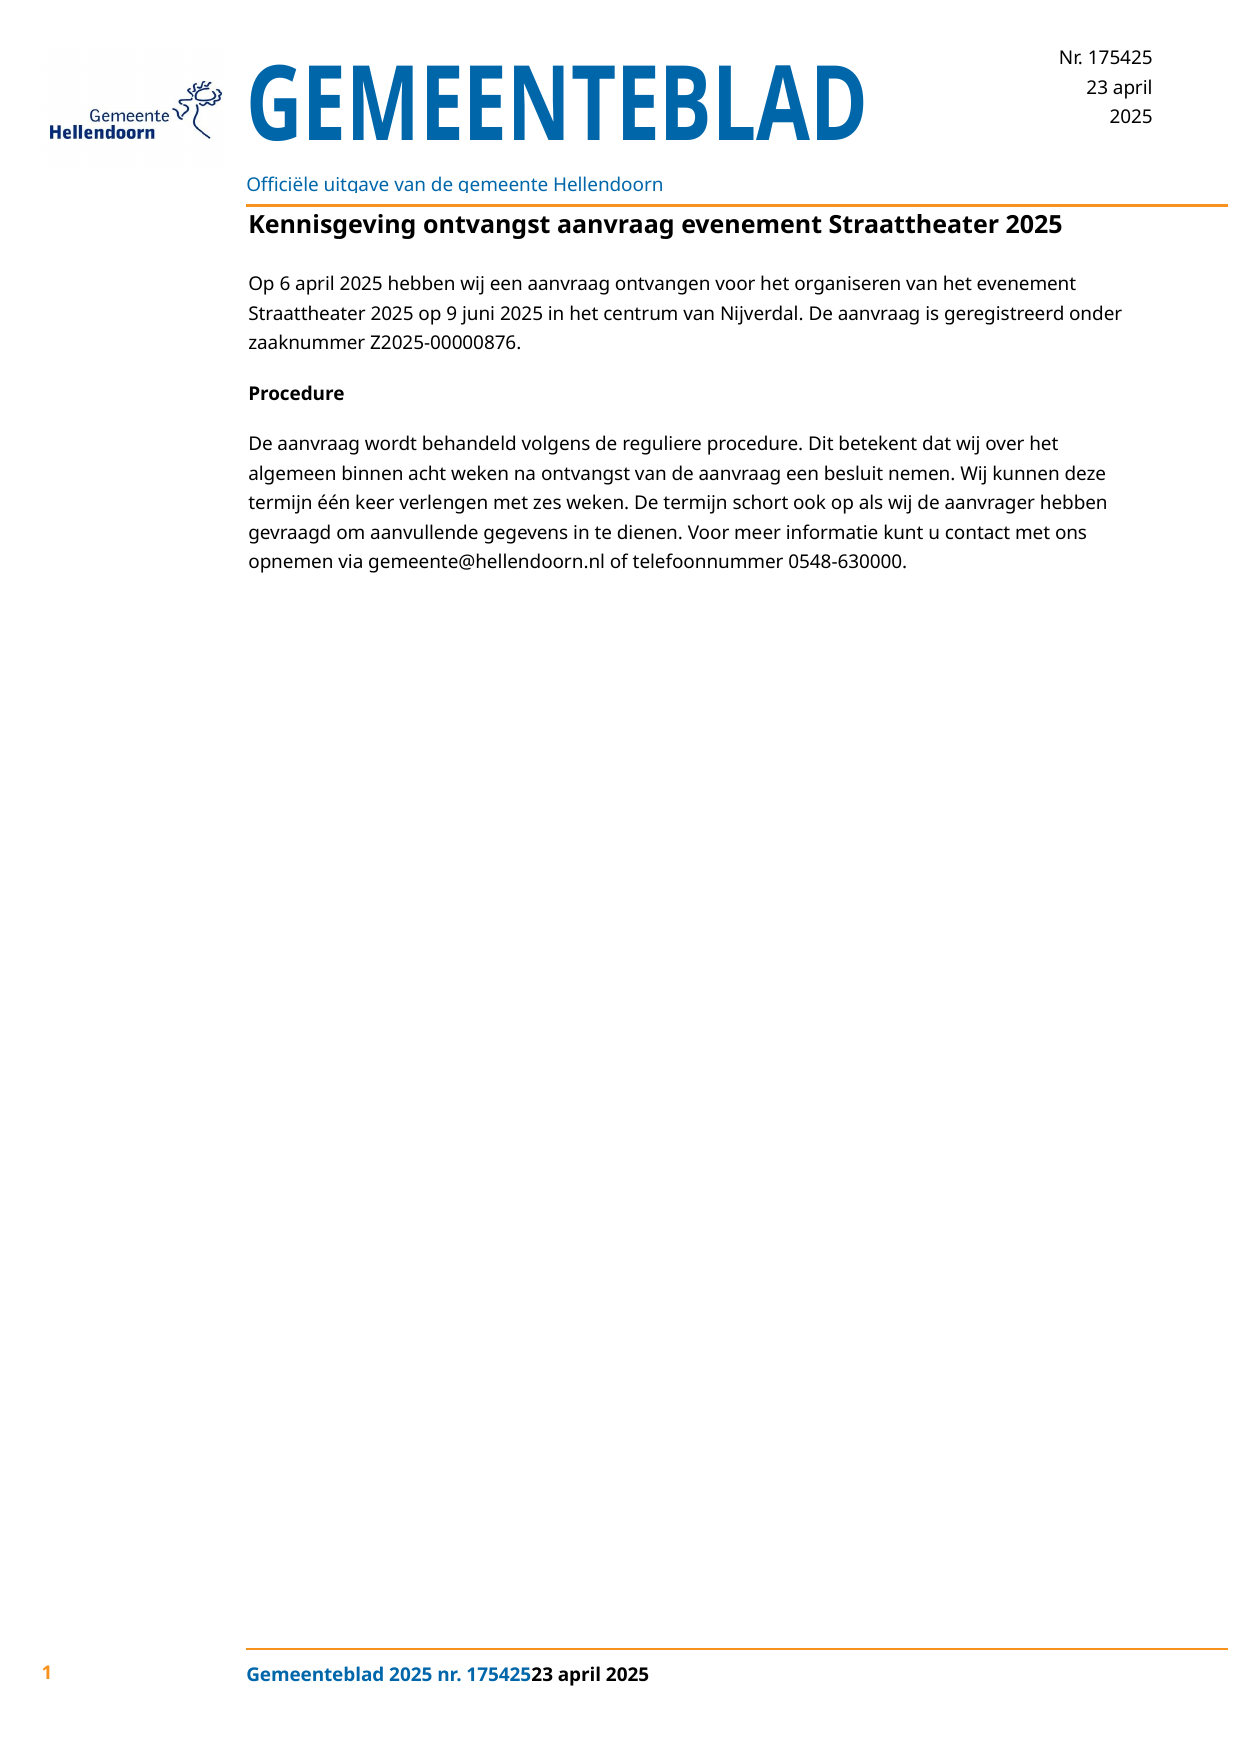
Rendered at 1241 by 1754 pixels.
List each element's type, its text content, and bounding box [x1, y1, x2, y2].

text Procedure [248, 380, 1152, 406]
text Kennisgeving ontvangst aanvraag evenement Straattheater 2025 [248, 207, 1152, 241]
text De aanvraag wordt behandeld volgens de reguliere procedure. Dit betekent dat wij over het algemeen binnen acht weken na ontvangst van de aanvraag een besluit nemen. Wij kunnen deze termijn één keer verlengen met zes weken. De termijn schort ook op als wij de aanvrager hebben gevraagd om aanvullende gegevens in te dienen. Voor meer informatie kunt u contact met ons opnemen via gemeente@hellendoorn.nl of telefoonnummer 0548-630000. [248, 430, 1152, 574]
text Op 6 april 2025 hebben wij een aanvraag ontvangen voor het organiseren van het evenement Straattheater 2025 op 9 juni 2025 in het centrum van Nijverdal. De aanvraag is geregistreerd onder zaaknummer Z2025-00000876. [248, 270, 1152, 355]
picture [41, 47, 231, 172]
